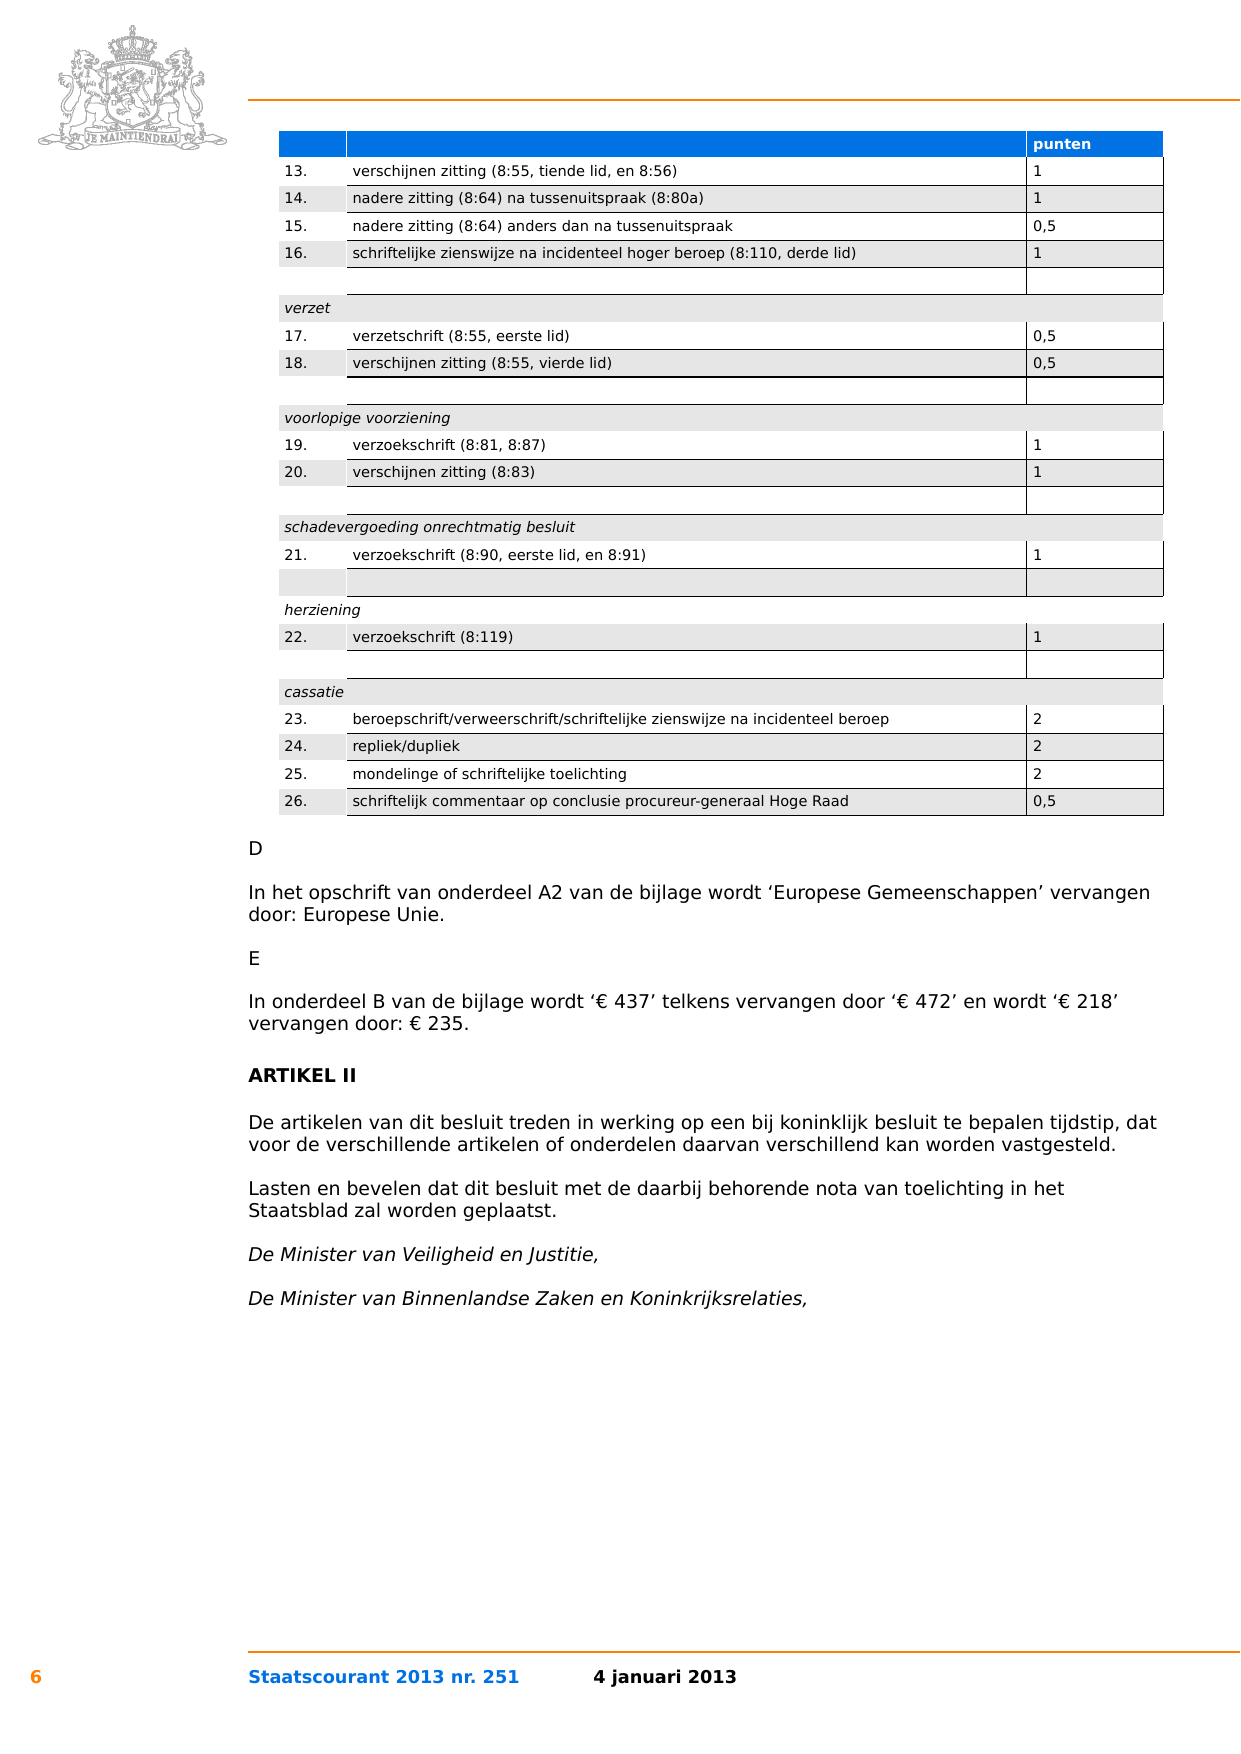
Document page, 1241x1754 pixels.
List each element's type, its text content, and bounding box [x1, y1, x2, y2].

text In onderdeel B van de bijlage wordt ‘€ 437’ telkens vervangen door ‘€ 472’ en wordt ‘€ 218’ vervangen door: € 235. [248, 991, 1163, 1035]
table_cell verzet [279, 295, 1163, 322]
table_cell schriftelijk commentaar op conclusie procureur-generaal Hoge Raad [347, 789, 1026, 815]
table_cell 2 [1027, 706, 1163, 733]
table_cell 1 [1027, 158, 1163, 185]
table_cell verzoekschrift (8:81, 8:87) [347, 432, 1026, 459]
table_cell 22. [279, 624, 346, 650]
table_cell 18. [279, 350, 346, 376]
table_cell [279, 487, 346, 513]
table_cell [279, 268, 346, 294]
table_cell [1027, 268, 1163, 294]
table_cell verzoekschrift (8:90, eerste lid, en 8:91) [347, 542, 1026, 568]
table_cell 19. [279, 432, 346, 459]
table_cell 2 [1027, 734, 1163, 760]
table_cell verzoekschrift (8:119) [347, 624, 1026, 650]
table_cell 1 [1027, 241, 1163, 267]
table_cell [279, 651, 346, 678]
table_cell 14. [279, 186, 346, 212]
table_cell [347, 268, 1026, 294]
table_cell 0,5 [1027, 789, 1163, 815]
table_cell 0,5 [1027, 323, 1163, 349]
table_header punten [1027, 131, 1163, 157]
table_cell herziening [279, 597, 1163, 623]
table_cell 15. [279, 213, 346, 239]
table_cell [1027, 569, 1163, 596]
table_cell verschijnen zitting (8:83) [347, 460, 1026, 486]
picture [38, 25, 227, 150]
table_cell [279, 569, 346, 596]
table_cell 2 [1027, 761, 1163, 787]
table_cell voorlopige voorziening [279, 405, 1163, 431]
table_cell repliek/dupliek [347, 734, 1026, 760]
table_cell 1 [1027, 186, 1163, 212]
table_cell [347, 569, 1026, 596]
table_cell 0,5 [1027, 213, 1163, 239]
table_cell 21. [279, 542, 346, 568]
table_cell 16. [279, 241, 346, 267]
table_cell verschijnen zitting (8:55, vierde lid) [347, 350, 1026, 376]
table_cell 23. [279, 706, 346, 733]
table_cell cassatie [279, 679, 1163, 705]
table_cell verzetschrift (8:55, eerste lid) [347, 323, 1026, 349]
table_cell beroepschrift/verweerschrift/schriftelijke zienswijze na incidenteel beroep [347, 706, 1026, 733]
table_cell 25. [279, 761, 346, 787]
table_cell 24. [279, 734, 346, 760]
table_header [279, 131, 346, 157]
text In het opschrift van onderdeel A2 van de bijlage wordt ‘Europese Gemeenschappen’ vervangen door: Europese Unie. [248, 882, 1163, 926]
text De Minister van Veiligheid en Justitie, [248, 1244, 1163, 1266]
table_cell 1 [1027, 624, 1163, 650]
table_header [347, 131, 1026, 157]
table_cell 1 [1027, 432, 1163, 459]
table_cell 20. [279, 460, 346, 486]
table_cell 1 [1027, 542, 1163, 568]
text De artikelen van dit besluit treden in werking op een bij koninklijk besluit te bepalen tijdstip, dat voor de verschillende artikelen of onderdelen daarvan verschillend kan worden vastgesteld. [248, 1112, 1163, 1156]
table_cell 17. [279, 323, 346, 349]
table_cell 13. [279, 158, 346, 185]
table_cell [279, 378, 346, 404]
table_cell verschijnen zitting (8:55, tiende lid, en 8:56) [347, 158, 1026, 185]
table_cell schadevergoeding onrechtmatig besluit [279, 515, 1163, 541]
table_cell mondelinge of schriftelijke toelichting [347, 761, 1026, 787]
text Lasten en bevelen dat dit besluit met de daarbij behorende nota van toelichting in het Staatsblad zal worden geplaatst. [248, 1178, 1163, 1222]
table_cell 0,5 [1027, 350, 1163, 376]
table_cell schriftelijke zienswijze na incidenteel hoger beroep (8:110, derde lid) [347, 241, 1026, 267]
subtitle ARTIKEL II [248, 1065, 1163, 1087]
table_cell nadere zitting (8:64) anders dan na tussenuitspraak [347, 213, 1026, 239]
text D [248, 838, 1163, 860]
table_cell 1 [1027, 460, 1163, 486]
text De Minister van Binnenlandse Zaken en Koninkrijksrelaties, [248, 1288, 1163, 1310]
table_cell 26. [279, 789, 346, 815]
table_cell [1027, 487, 1163, 513]
table_cell [1027, 378, 1163, 404]
table_cell [347, 378, 1026, 404]
table_cell [347, 651, 1026, 678]
table_cell [347, 487, 1026, 513]
table_cell [1027, 651, 1163, 678]
text E [248, 947, 1163, 969]
table_cell nadere zitting (8:64) na tussenuitspraak (8:80a) [347, 186, 1026, 212]
